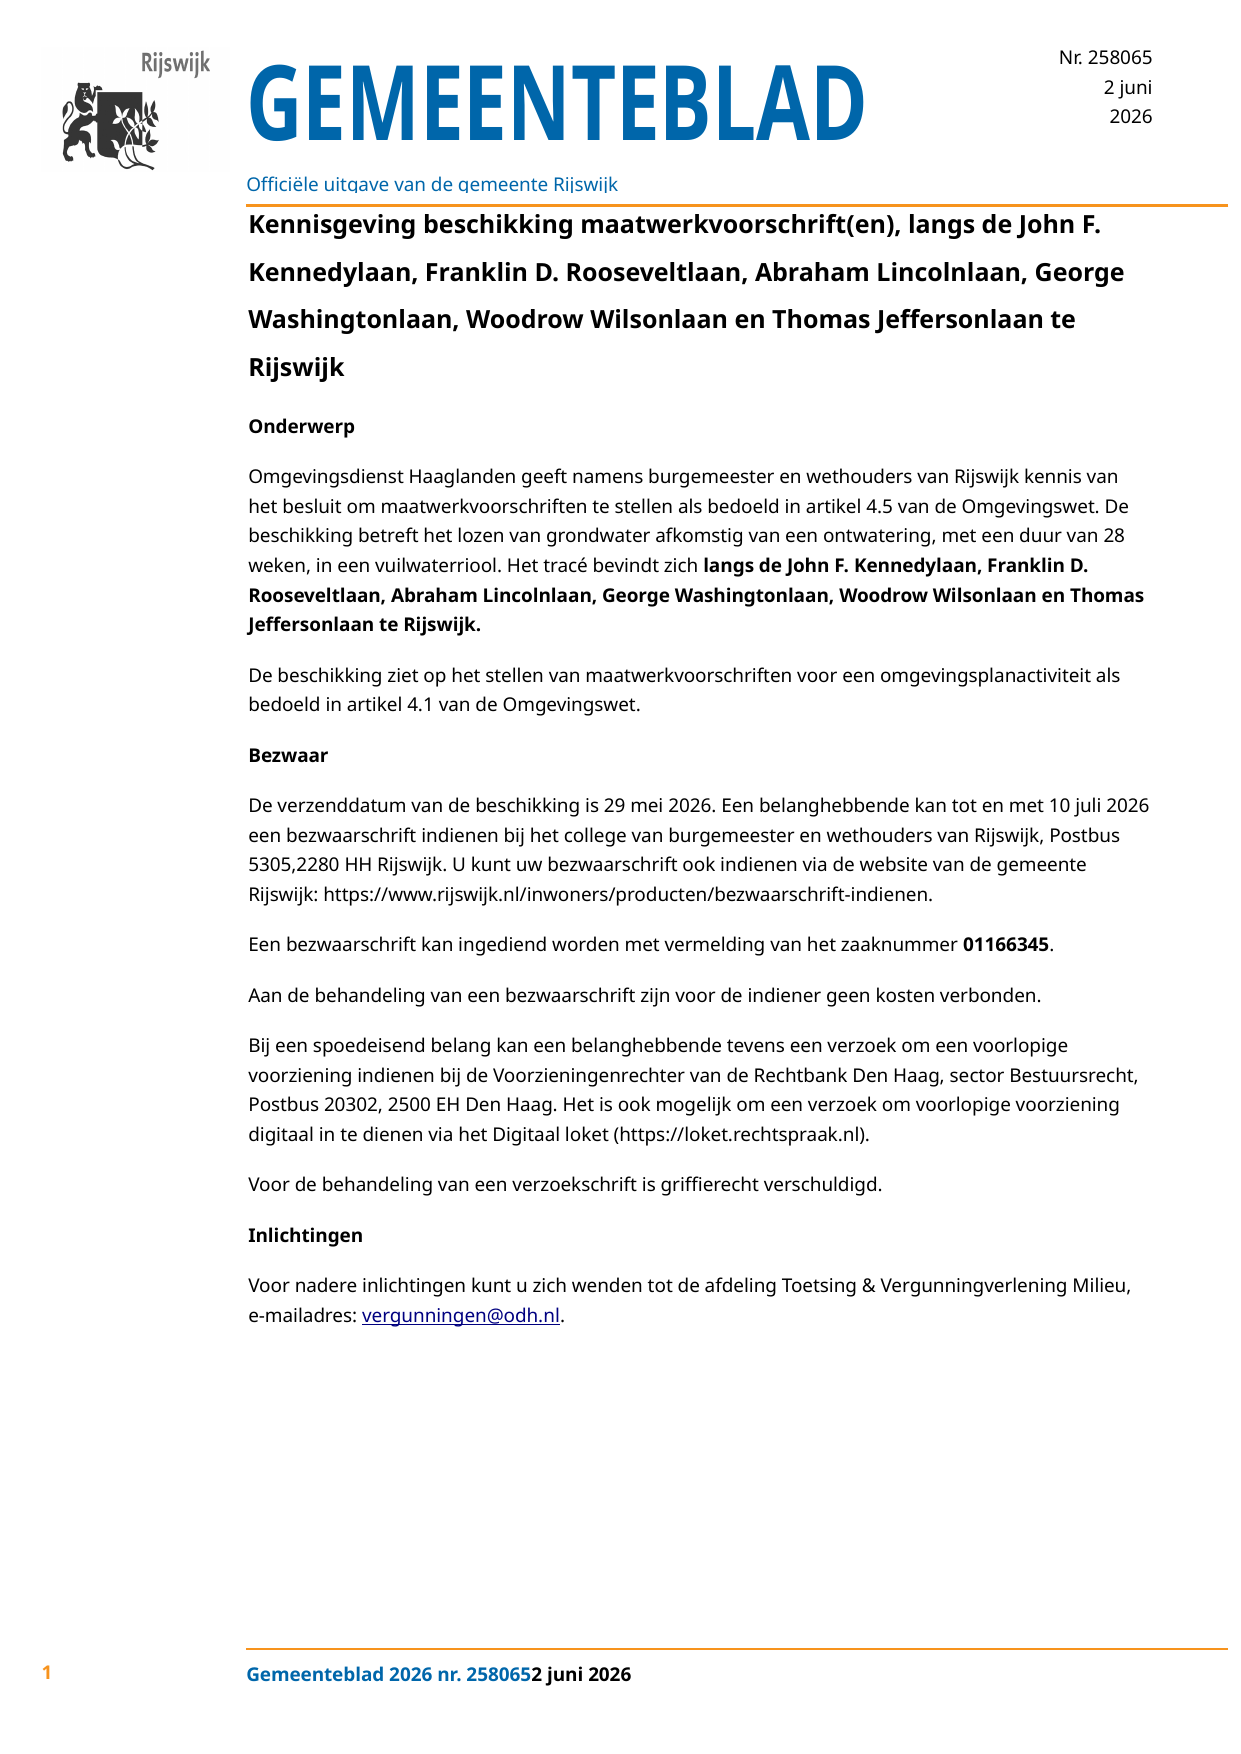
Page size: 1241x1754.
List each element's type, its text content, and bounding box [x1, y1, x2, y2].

text Aan de behandeling van een bezwaarschrift zijn voor de indiener geen kosten verbonden. [248, 982, 1152, 1008]
text Een bezwaarschrift kan ingediend worden met vermelding van het zaaknummer 01166345. [248, 931, 1152, 957]
text Voor de behandeling van een verzoekschrift is griffierecht verschuldigd. [248, 1171, 1152, 1197]
text Bij een spoedeisend belang kan een belanghebbende tevens een verzoek om een voorlopige voorziening indienen bij de Voorzieningenrechter van de Rechtbank Den Haag, sector Bestuursrecht, Postbus 20302, 2500 EH Den Haag. Het is ook mogelijk om een verzoek om voorlopige voorziening digitaal in te dienen via het Digitaal loket (https://loket.rechtspraak.nl). [248, 1032, 1152, 1147]
picture [41, 47, 231, 172]
text Kennisgeving beschikking maatwerkvoorschrift(en), langs de John F. Kennedylaan, Franklin D. Rooseveltlaan, Abraham Lincolnlaan, George Washingtonlaan, Woodrow Wilsonlaan en Thomas Jeffersonlaan te Rijswijk [248, 207, 1152, 384]
text De beschikking ziet op het stellen van maatwerkvoorschriften voor een omgevingsplanactiviteit als bedoeld in artikel 4.1 van de Omgevingswet. [248, 662, 1152, 717]
text Omgevingsdienst Haaglanden geeft namens burgemeester en wethouders van Rijswijk kennis van het besluit om maatwerkvoorschriften te stellen als bedoeld in artikel 4.5 van de Omgevingswet. De beschikking betreft het lozen van grondwater afkomstig van een ontwatering, met een duur van 28 weken, in een vuilwaterriool. Het tracé bevindt zich langs de John F. Kennedylaan, Franklin D. Rooseveltlaan, Abraham Lincolnlaan, George Washingtonlaan, Woodrow Wilsonlaan en Thomas Jeffersonlaan te Rijswijk. [248, 463, 1152, 637]
text Bezwaar [248, 742, 1152, 768]
text Inlichtingen [248, 1222, 1152, 1248]
text Voor nadere inlichtingen kunt u zich wenden tot de afdeling Toetsing & Vergunningverlening Milieu, e-mailadres: vergunningen@odh.nl. [248, 1272, 1152, 1328]
text Onderwerp [248, 413, 1152, 439]
text De verzenddatum van de beschikking is 29 mei 2026. Een belanghebbende kan tot en met 10 juli 2026 een bezwaarschrift indienen bij het college van burgemeester en wethouders van Rijswijk, Postbus 5305,2280 HH Rijswijk. U kunt uw bezwaarschrift ook indienen via de website van de gemeente Rijswijk: https://www.rijswijk.nl/inwoners/producten/bezwaarschrift-indienen. [248, 792, 1152, 907]
